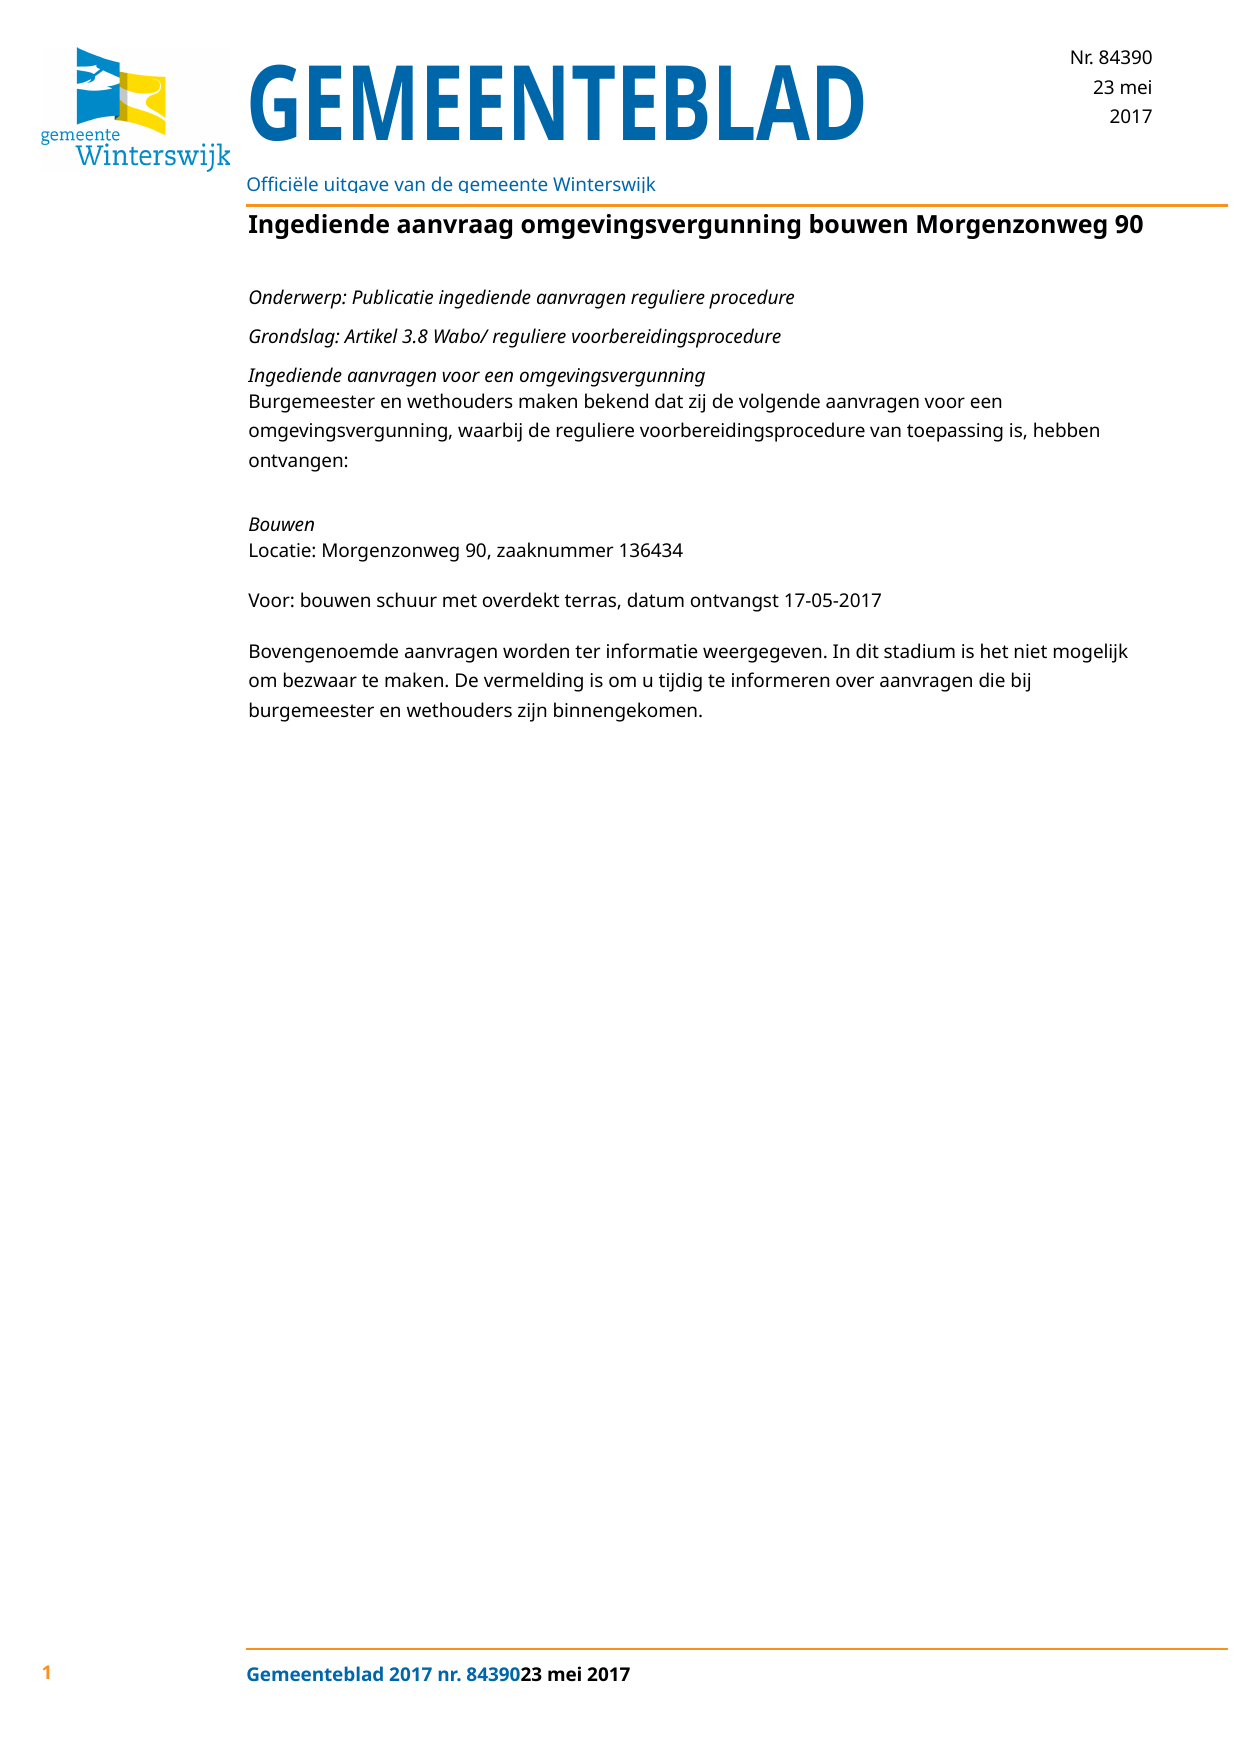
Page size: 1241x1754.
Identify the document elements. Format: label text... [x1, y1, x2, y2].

picture [41, 47, 231, 172]
text Bovengenoemde aanvragen worden ter informatie weergegeven. In dit stadium is het niet mogelijk om bezwaar te maken. De vermelding is om u tijdig te informeren over aanvragen die bij burgemeester en wethouders zijn binnengekomen. [248, 638, 1152, 723]
text Voor: bouwen schuur met overdekt terras, datum ontvangst 17-05-2017 [248, 587, 1152, 613]
text Burgemeester en wethouders maken bekend dat zij de volgende aanvragen voor een omgevingsvergunning, waarbij de reguliere voorbereidingsprocedure van toepassing is, hebben ontvangen: [248, 388, 1152, 473]
picture [225, 153, 231, 162]
text Locatie: Morgenzonweg 90, zaaknummer 136434 [248, 537, 1152, 563]
text Bouwen [248, 511, 1152, 537]
text Grondslag: Artikel 3.8 Wabo/ reguliere voorbereidingsprocedure [248, 323, 1152, 349]
text Onderwerp: Publicatie ingediende aanvragen reguliere procedure [248, 284, 1152, 309]
text Ingediende aanvragen voor een omgevingsvergunning [248, 362, 1152, 388]
text Ingediende aanvraag omgevingsvergunning bouwen Morgenzonweg 90 [248, 207, 1152, 241]
